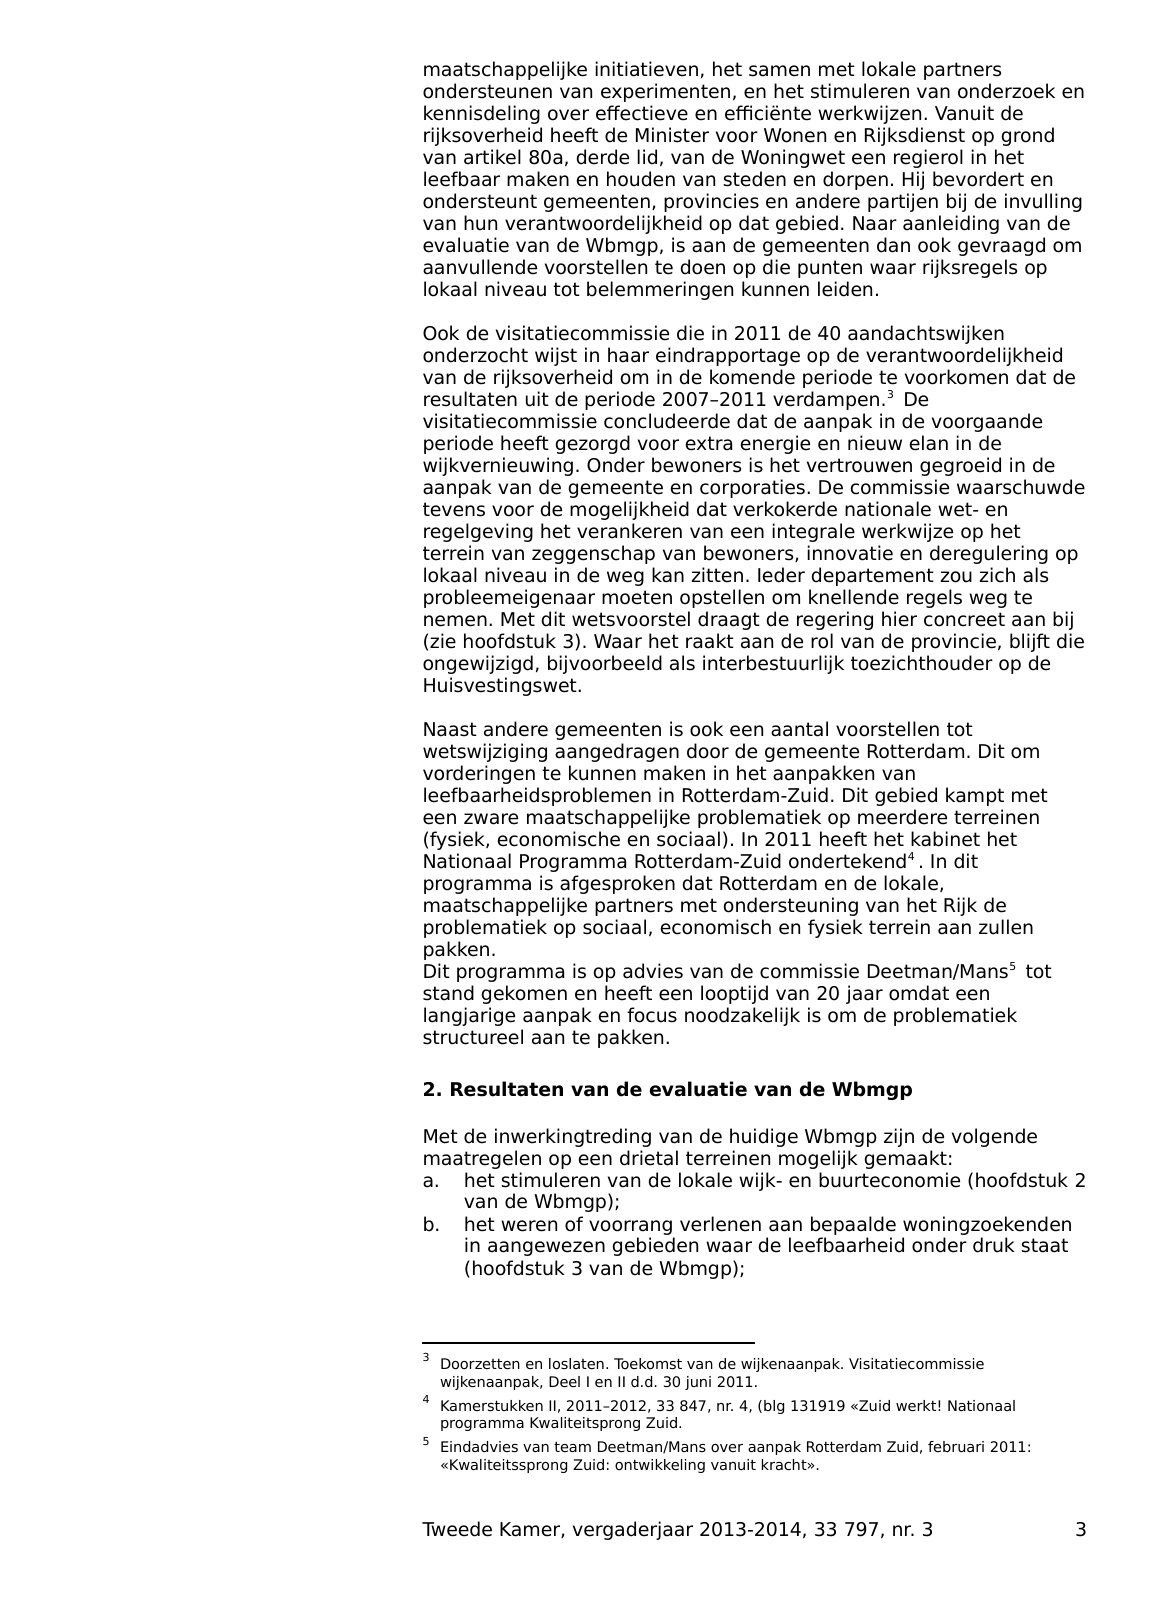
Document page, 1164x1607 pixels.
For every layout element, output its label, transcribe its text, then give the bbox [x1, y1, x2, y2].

text Eindadvies van team Deetman/Mans over aanpak Rotterdam Zuid, februari 2011: «Kwaliteitssprong Zuid: ontwikkeling vanuit kracht». [422, 1435, 1087, 1474]
subtitle 2. Resultaten van de evaluatie van de Wbmgp [422, 1078, 1087, 1101]
text Naast andere gemeenten is ook een aantal voorstellen tot wetswijziging aangedragen door de gemeente Rotterdam. Dit om vorderingen te kunnen maken in het aanpakken van leefbaarheidsproblemen in Rotterdam-Zuid. Dit gebied kampt met een zware maatschappelijke problematiek op meerdere terreinen (fysiek, economische en sociaal). In 2011 heeft het kabinet het Nationaal Programma Rotterdam-Zuid ondertekend. In dit programma is afgesproken dat Rotterdam en de lokale, maatschappelijke partners met ondersteuning van het Rijk de problematiek op sociaal, economisch en fysiek terrein aan zullen pakken. [422, 719, 1087, 961]
text b. het weren of voorrang verlenen aan bepaalde woningzoekenden in aangewezen gebieden waar de leefbaarheid onder druk staat (hoofdstuk 3 van de Wbmgp); [422, 1213, 1087, 1279]
text Doorzetten en loslaten. Toekomst van de wijkenaanpak. Visitatiecommissie wijkenaanpak, Deel I en II d.d. 30 juni 2011. [422, 1352, 1087, 1391]
text a. het stimuleren van de lokale wijk- en buurteconomie (hoofdstuk 2 van de Wbmgp); [422, 1169, 1087, 1213]
text Dit programma is op advies van de commissie Deetman/Mans tot stand gekomen en heeft een looptijd van 20 jaar omdat een langjarige aanpak en focus noodzakelijk is om de problematiek structureel aan te pakken. [422, 961, 1087, 1048]
text maatschappelijke initiatieven, het samen met lokale partners ondersteunen van experimenten, en het stimuleren van onderzoek en kennisdeling over effectieve en efficiënte werkwijzen. Vanuit de rijksoverheid heeft de Minister voor Wonen en Rijksdienst op grond van artikel 80a, derde lid, van de Woningwet een regierol in het leefbaar maken en houden van steden en dorpen. Hij bevordert en ondersteunt gemeenten, provincies en andere partijen bij de invulling van hun verantwoordelijkheid op dat gebied. Naar aanleiding van de evaluatie van de Wbmgp, is aan de gemeenten dan ook gevraagd om aanvullende voorstellen te doen op die punten waar rijksregels op lokaal niveau tot belemmeringen kunnen leiden. [422, 59, 1087, 301]
text Kamerstukken II, 2011–2012, 33 847, nr. 4, (blg 131919 «Zuid werkt! Nationaal programma Kwaliteitsprong Zuid. [422, 1393, 1087, 1432]
text Ook de visitatiecommissie die in 2011 de 40 aandachtswijken onderzocht wijst in haar eindrapportage op de verantwoordelijkheid van de rijksoverheid om in de komende periode te voorkomen dat de resultaten uit de periode 2007–2011 verdampen. De visitatiecommissie concludeerde dat de aanpak in de voorgaande periode heeft gezorgd voor extra energie en nieuw elan in de wijkvernieuwing. Onder bewoners is het vertrouwen gegroeid in de aanpak van de gemeente en corporaties. De commissie waarschuwde tevens voor de mogelijkheid dat verkokerde nationale wet- en regelgeving het verankeren van een integrale werkwijze op het terrein van zeggenschap van bewoners, innovatie en deregulering op lokaal niveau in de weg kan zitten. Ieder departement zou zich als probleemeigenaar moeten opstellen om knellende regels weg te nemen. Met dit wetsvoorstel draagt de regering hier concreet aan bij (zie hoofdstuk 3). Waar het raakt aan de rol van de provincie, blijft die ongewijzigd, bijvoorbeeld als interbestuurlijk toezichthouder op de Huisvestingswet. [422, 323, 1087, 697]
text Met de inwerkingtreding van de huidige Wbmgp zijn de volgende maatregelen op een drietal terreinen mogelijk gemaakt: [422, 1126, 1087, 1169]
